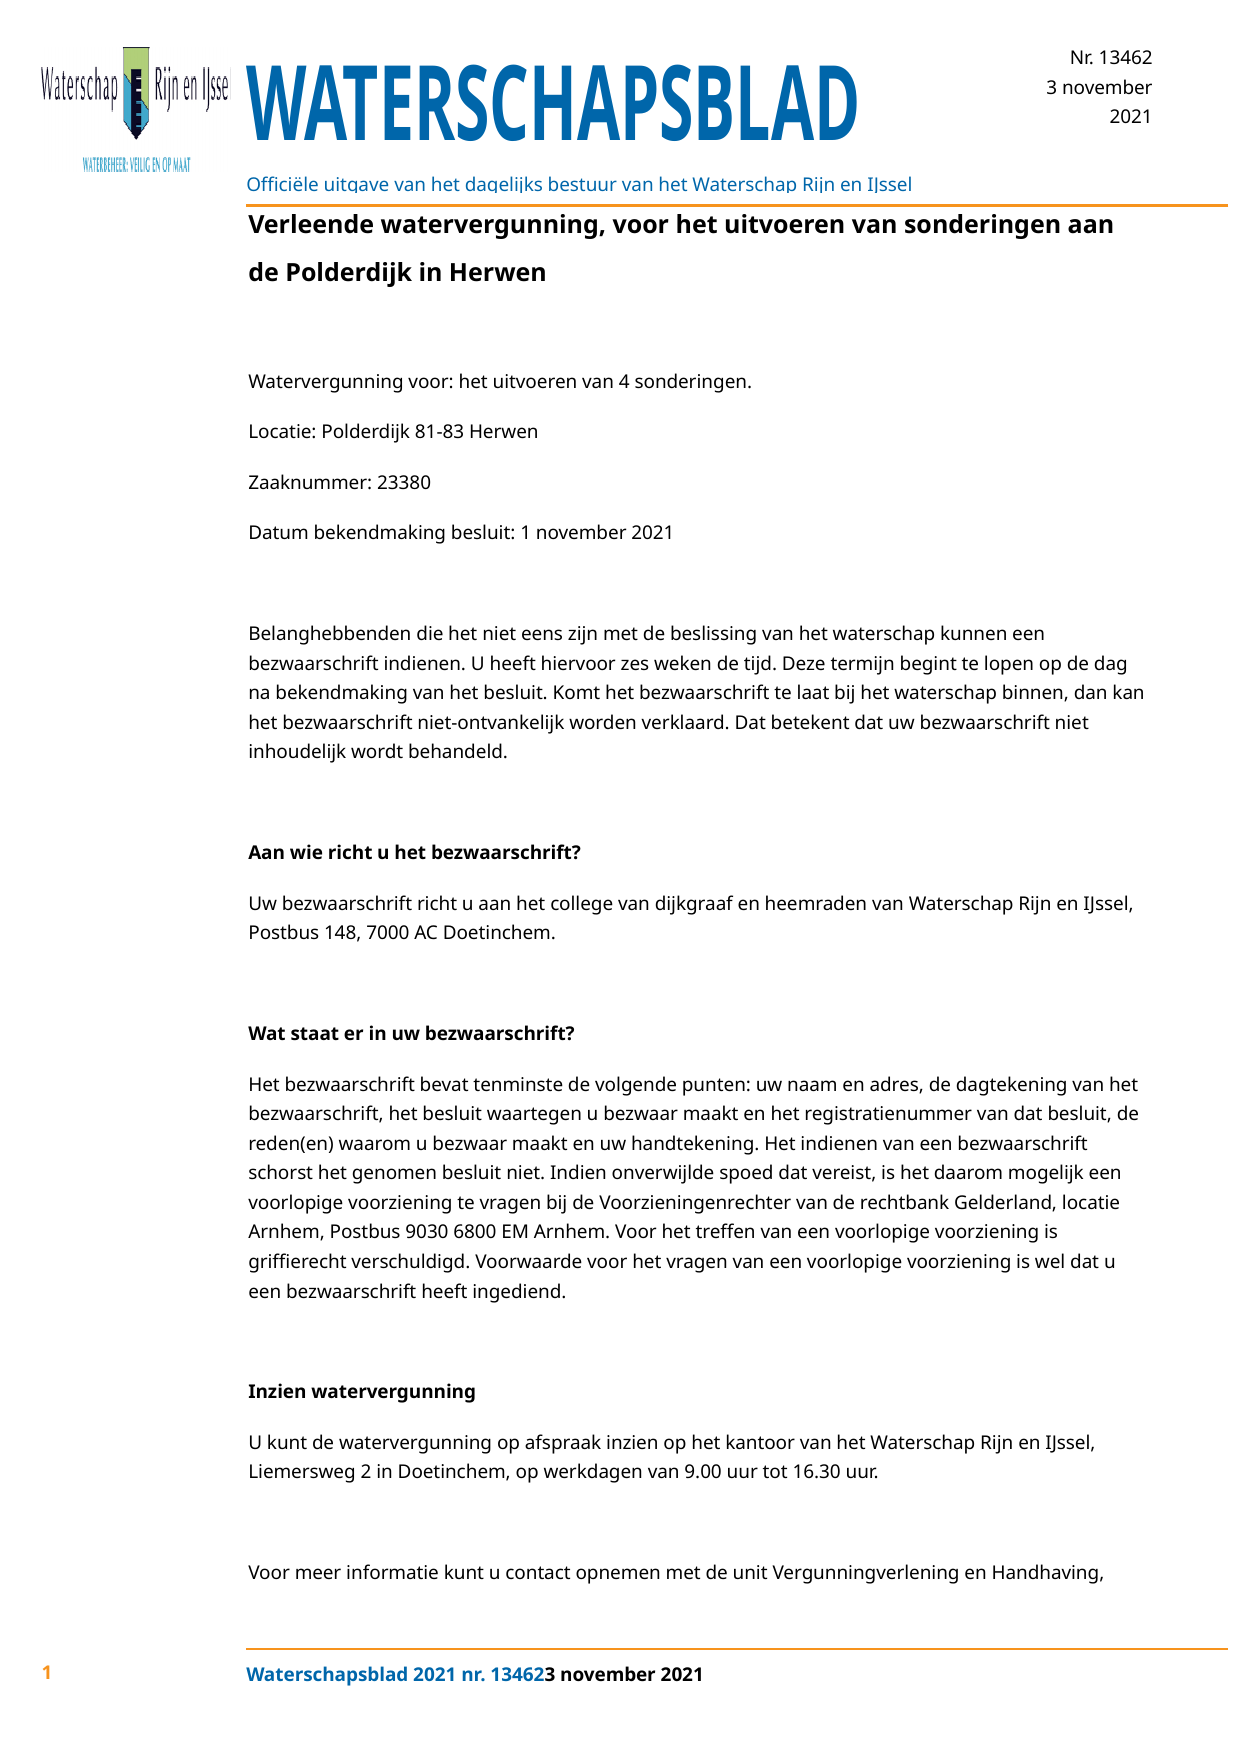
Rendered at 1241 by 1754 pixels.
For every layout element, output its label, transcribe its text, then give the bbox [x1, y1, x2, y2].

text Locatie: Polderdijk 81-83 Herwen [248, 419, 1152, 444]
text Datum bekendmaking besluit: 1 november 2021 [248, 519, 1152, 545]
text Belanghebbenden die het niet eens zijn met de beslissing van het waterschap kunnen een bezwaarschrift indienen. U heeft hiervoor zes weken de tijd. Deze termijn begint te lopen op de dag na bekendmaking van het besluit. Komt het bezwaarschrift te laat bij het waterschap binnen, dan kan het bezwaarschrift niet-ontvankelijk worden verklaard. Dat betekent dat uw bezwaarschrift niet inhoudelijk wordt behandeld. [248, 620, 1152, 764]
text Verleende watervergunning, voor het uitvoeren van sonderingen aan de Polderdijk in Herwen [248, 207, 1152, 288]
text Aan wie richt u het bezwaarschrift? [248, 839, 1152, 865]
text Voor meer informatie kunt u contact opnemen met de unit Vergunningverlening en Handhaving, [248, 1559, 1152, 1585]
text Zaaknummer: 23380 [248, 469, 1152, 495]
text Inzien watervergunning [248, 1379, 1152, 1404]
text Watervergunning voor: het uitvoeren van 4 sonderingen. [248, 368, 1152, 394]
text U kunt de watervergunning op afspraak inzien op het kantoor van het Waterschap Rijn en IJssel, Liemersweg 2 in Doetinchem, op werkdagen van 9.00 uur tot 16.30 uur. [248, 1429, 1152, 1484]
text Het bezwaarschrift bevat tenminste de volgende punten: uw naam en adres, de dagtekening van het bezwaarschrift, het besluit waartegen u bezwaar maakt en het registratienummer van dat besluit, de reden(en) waarom u bezwaar maakt en uw handtekening. Het indienen van een bezwaarschrift schorst het genomen besluit niet. Indien onverwijlde spoed dat vereist, is het daarom mogelijk een voorlopige voorziening te vragen bij de Voorzieningenrechter van de rechtbank Gelderland, locatie Arnhem, Postbus 9030 6800 EM Arnhem. Voor het treffen van een voorlopige voorziening is griffierecht verschuldigd. Voorwaarde voor het vragen van een voorlopige voorziening is wel dat u een bezwaarschrift heeft ingediend. [248, 1071, 1152, 1304]
text Wat staat er in uw bezwaarschrift? [248, 1020, 1152, 1046]
picture [41, 47, 231, 172]
text Uw bezwaarschrift richt u aan het college van dijkgraaf en heemraden van Waterschap Rijn en IJssel, Postbus 148, 7000 AC Doetinchem. [248, 890, 1152, 945]
